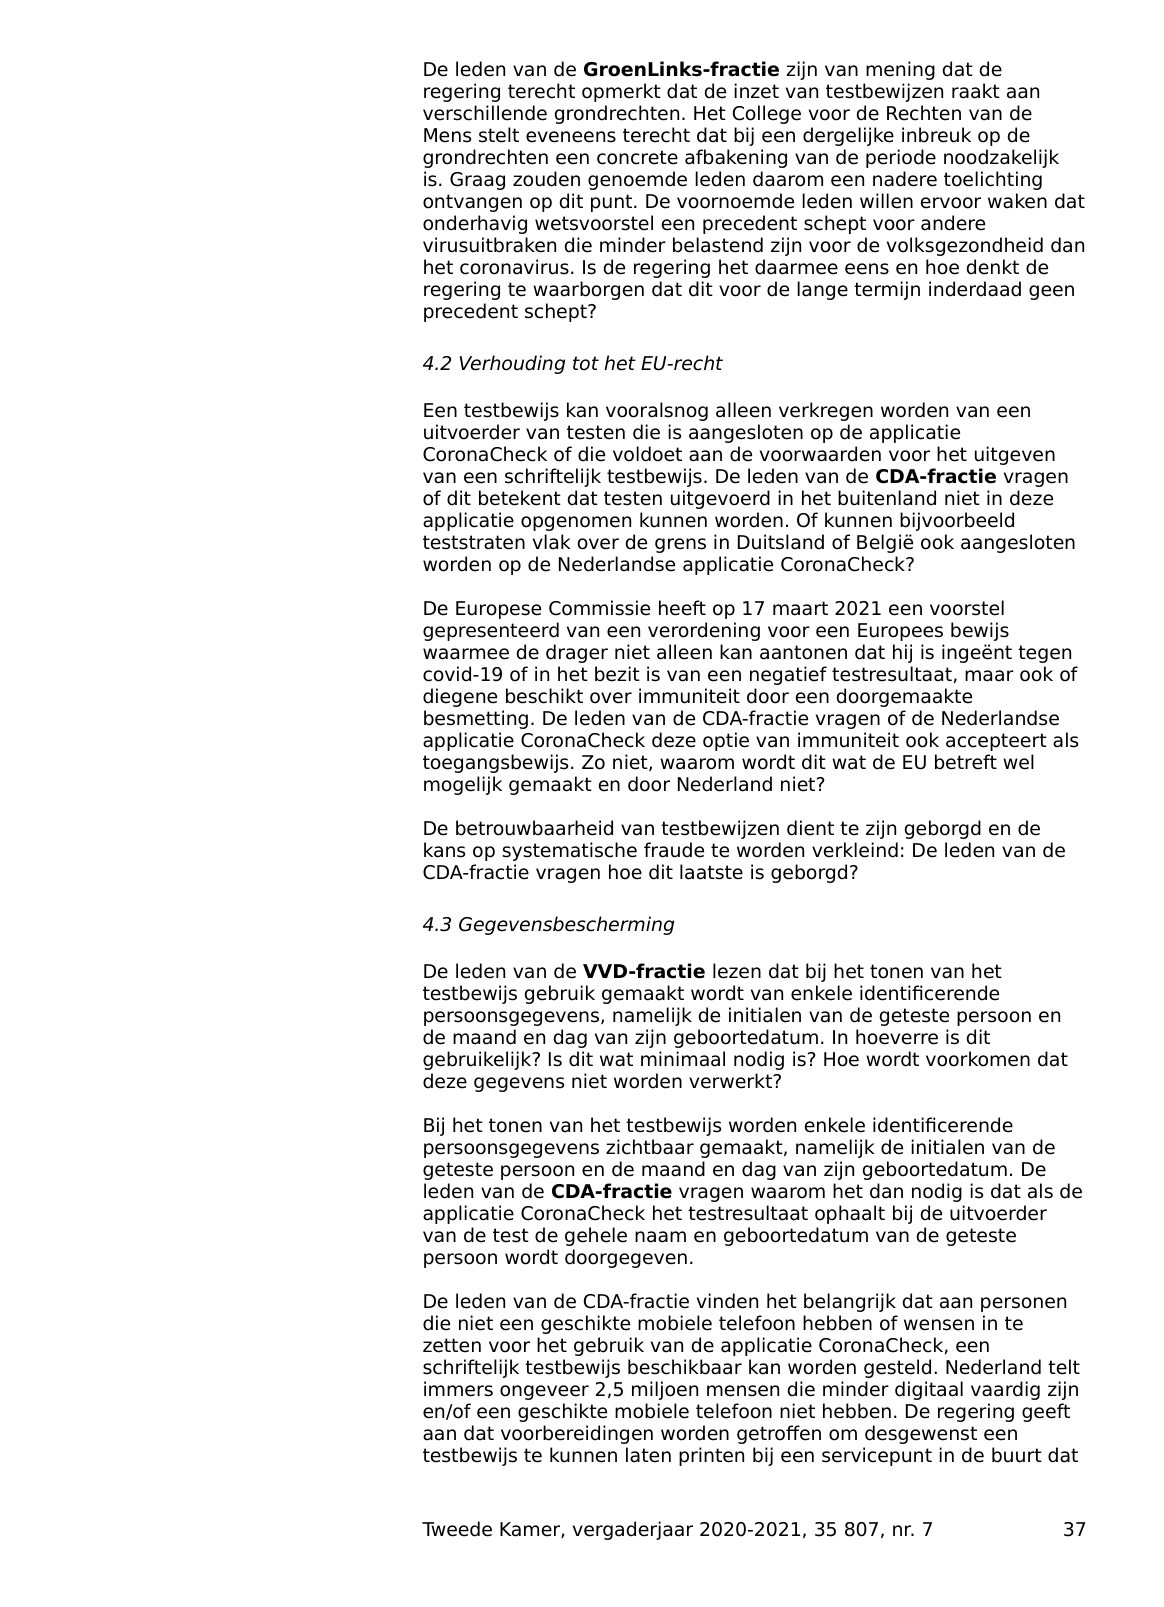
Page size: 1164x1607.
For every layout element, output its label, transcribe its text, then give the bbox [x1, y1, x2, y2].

text Een testbewijs kan vooralsnog alleen verkregen worden van een uitvoerder van testen die is aangesloten op de applicatie CoronaCheck of die voldoet aan de voorwaarden voor het uitgeven van een schriftelijk testbewijs. De leden van de CDA-fractie vragen of dit betekent dat testen uitgevoerd in het buitenland niet in deze applicatie opgenomen kunnen worden. Of kunnen bijvoorbeeld teststraten vlak over de grens in Duitsland of België ook aangesloten worden op de Nederlandse applicatie CoronaCheck? [422, 400, 1087, 576]
subtitle 4.3 Gegevensbescherming [422, 914, 1087, 936]
text De Europese Commissie heeft op 17 maart 2021 een voorstel gepresenteerd van een verordening voor een Europees bewijs waarmee de drager niet alleen kan aantonen dat hij is ingeënt tegen covid-19 of in het bezit is van een negatief testresultaat, maar ook of diegene beschikt over immuniteit door een doorgemaakte besmetting. De leden van de CDA-fractie vragen of de Nederlandse applicatie CoronaCheck deze optie van immuniteit ook accepteert als toegangsbewijs. Zo niet, waarom wordt dit wat de EU betreft wel mogelijk gemaakt en door Nederland niet? [422, 598, 1087, 796]
subtitle 4.2 Verhouding tot het EU-recht [422, 353, 1087, 375]
text Bij het tonen van het testbewijs worden enkele identificerende persoonsgegevens zichtbaar gemaakt, namelijk de initialen van de geteste persoon en de maand en dag van zijn geboortedatum. De leden van de CDA-fractie vragen waarom het dan nodig is dat als de applicatie CoronaCheck het testresultaat ophaalt bij de uitvoerder van de test de gehele naam en geboortedatum van de geteste persoon wordt doorgegeven. [422, 1115, 1087, 1269]
text De leden van de CDA-fractie vinden het belangrijk dat aan personen die niet een geschikte mobiele telefoon hebben of wensen in te zetten voor het gebruik van de applicatie CoronaCheck, een schriftelijk testbewijs beschikbaar kan worden gesteld. Nederland telt immers ongeveer 2,5 miljoen mensen die minder digitaal vaardig zijn en/of een geschikte mobiele telefoon niet hebben. De regering geeft aan dat voorbereidingen worden getroffen om desgewenst een testbewijs te kunnen laten printen bij een servicepunt in de buurt dat [422, 1291, 1087, 1467]
text De leden van de GroenLinks-fractie zijn van mening dat de regering terecht opmerkt dat de inzet van testbewijzen raakt aan verschillende grondrechten. Het College voor de Rechten van de Mens stelt eveneens terecht dat bij een dergelijke inbreuk op de grondrechten een concrete afbakening van de periode noodzakelijk is. Graag zouden genoemde leden daarom een nadere toelichting ontvangen op dit punt. De voornoemde leden willen ervoor waken dat onderhavig wetsvoorstel een precedent schept voor andere virusuitbraken die minder belastend zijn voor de volksgezondheid dan het coronavirus. Is de regering het daarmee eens en hoe denkt de regering te waarborgen dat dit voor de lange termijn inderdaad geen precedent schept? [422, 59, 1087, 323]
text De leden van de VVD-fractie lezen dat bij het tonen van het testbewijs gebruik gemaakt wordt van enkele identificerende persoonsgegevens, namelijk de initialen van de geteste persoon en de maand en dag van zijn geboortedatum. In hoeverre is dit gebruikelijk? Is dit wat minimaal nodig is? Hoe wordt voorkomen dat deze gegevens niet worden verwerkt? [422, 961, 1087, 1093]
text De betrouwbaarheid van testbewijzen dient te zijn geborgd en de kans op systematische fraude te worden verkleind: De leden van de CDA-fractie vragen hoe dit laatste is geborgd? [422, 818, 1087, 884]
